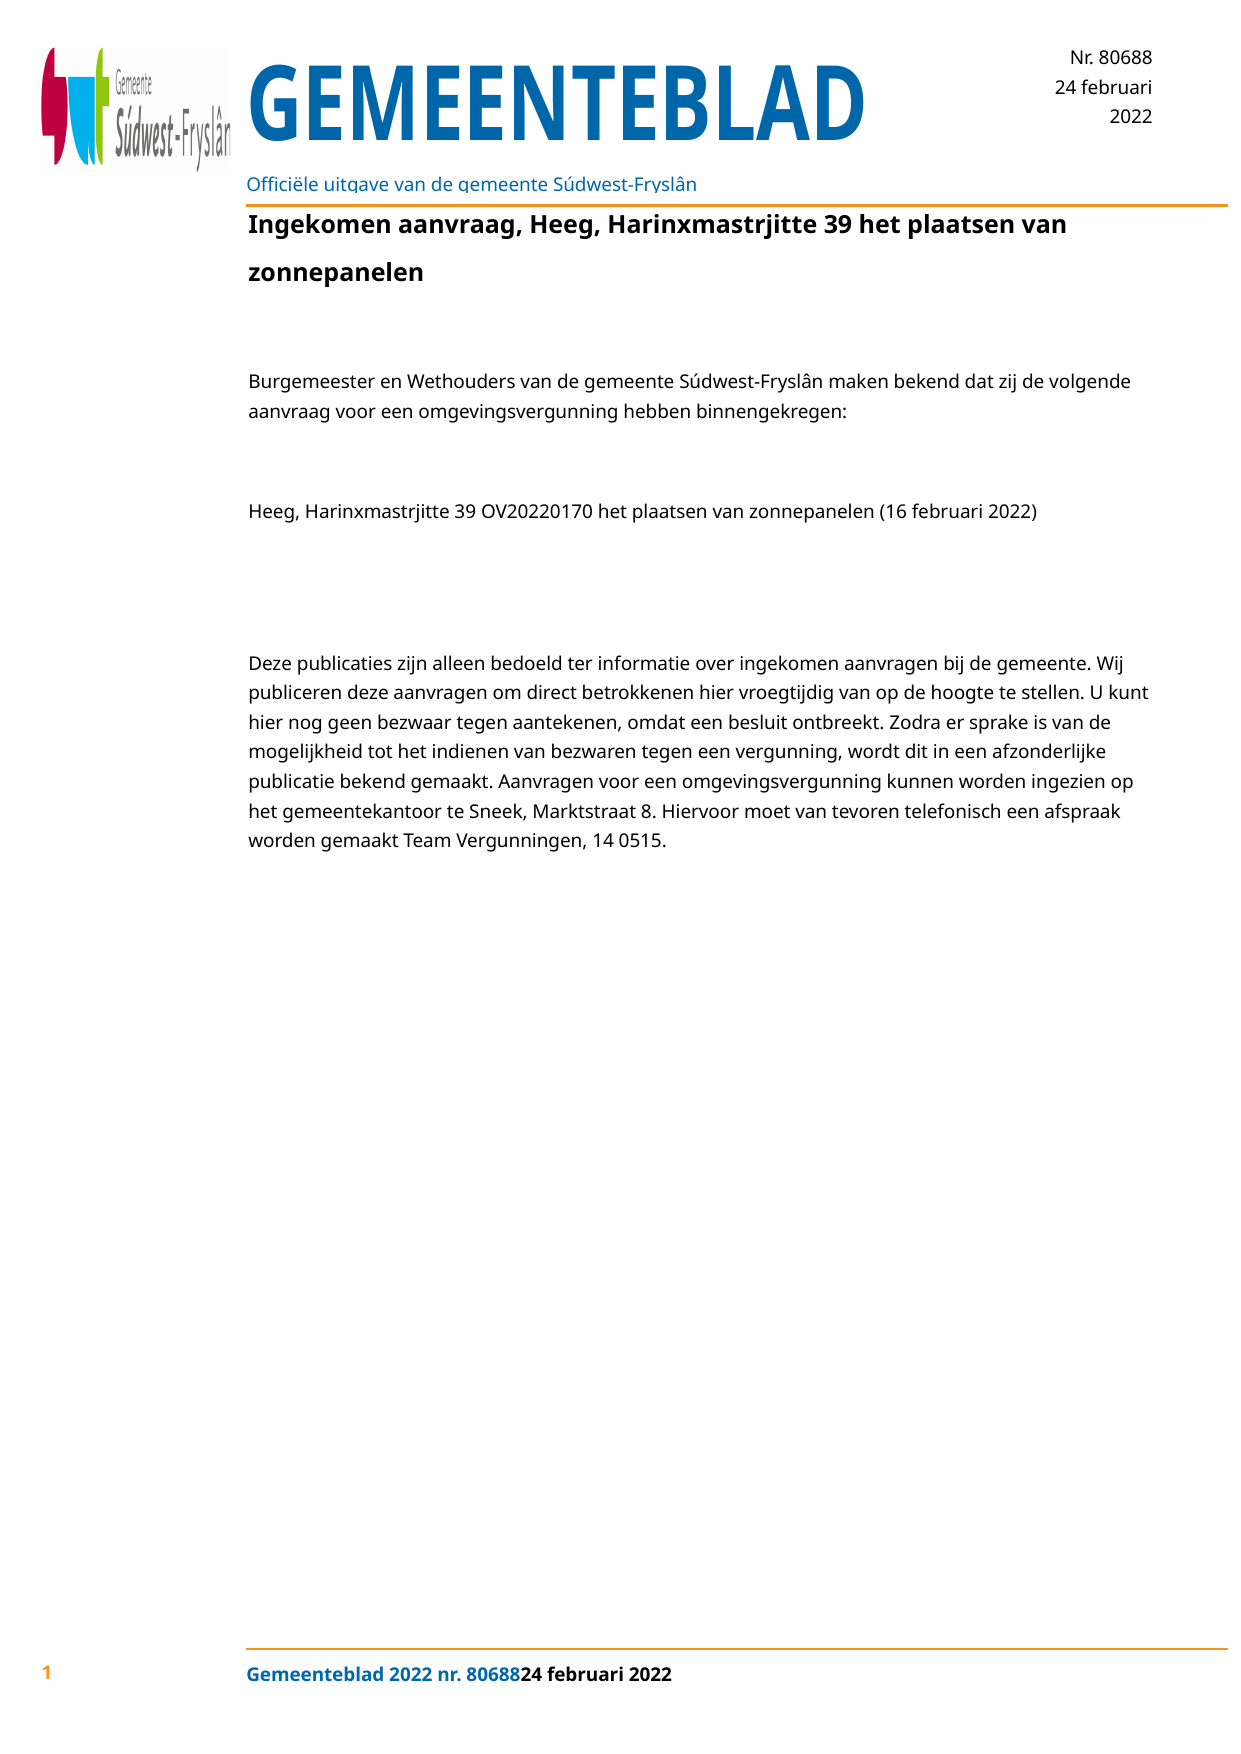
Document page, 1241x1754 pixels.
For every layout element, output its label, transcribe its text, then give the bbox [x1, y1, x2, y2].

text Heeg, Harinxmastrjitte 39 OV20220170 het plaatsen van zonnepanelen (16 februari 2022) [248, 499, 1152, 524]
text Ingekomen aanvraag, Heeg, Harinxmastrjitte 39 het plaatsen van zonnepanelen [248, 207, 1152, 288]
text Deze publicaties zijn alleen bedoeld ter informatie over ingekomen aanvragen bij de gemeente. Wij publiceren deze aanvragen om direct betrokkenen hier vroegtijdig van op de hoogte te stellen. U kunt hier nog geen bezwaar tegen aantekenen, omdat een besluit ontbreekt. Zodra er sprake is van de mogelijkheid tot het indienen van bezwaren tegen een vergunning, wordt dit in een afzonderlijke publicatie bekend gemaakt. Aanvragen voor een omgevingsvergunning kunnen worden ingezien op het gemeentekantoor te Sneek, Marktstraat 8. Hiervoor moet van tevoren telefonisch een afspraak worden gemaakt Team Vergunningen, 14 0515. [248, 650, 1152, 853]
picture [41, 47, 231, 172]
text Burgemeester en Wethouders van de gemeente Súdwest-Fryslân maken bekend dat zij de volgende aanvraag voor een omgevingsvergunning hebben binnengekregen: [248, 368, 1152, 424]
